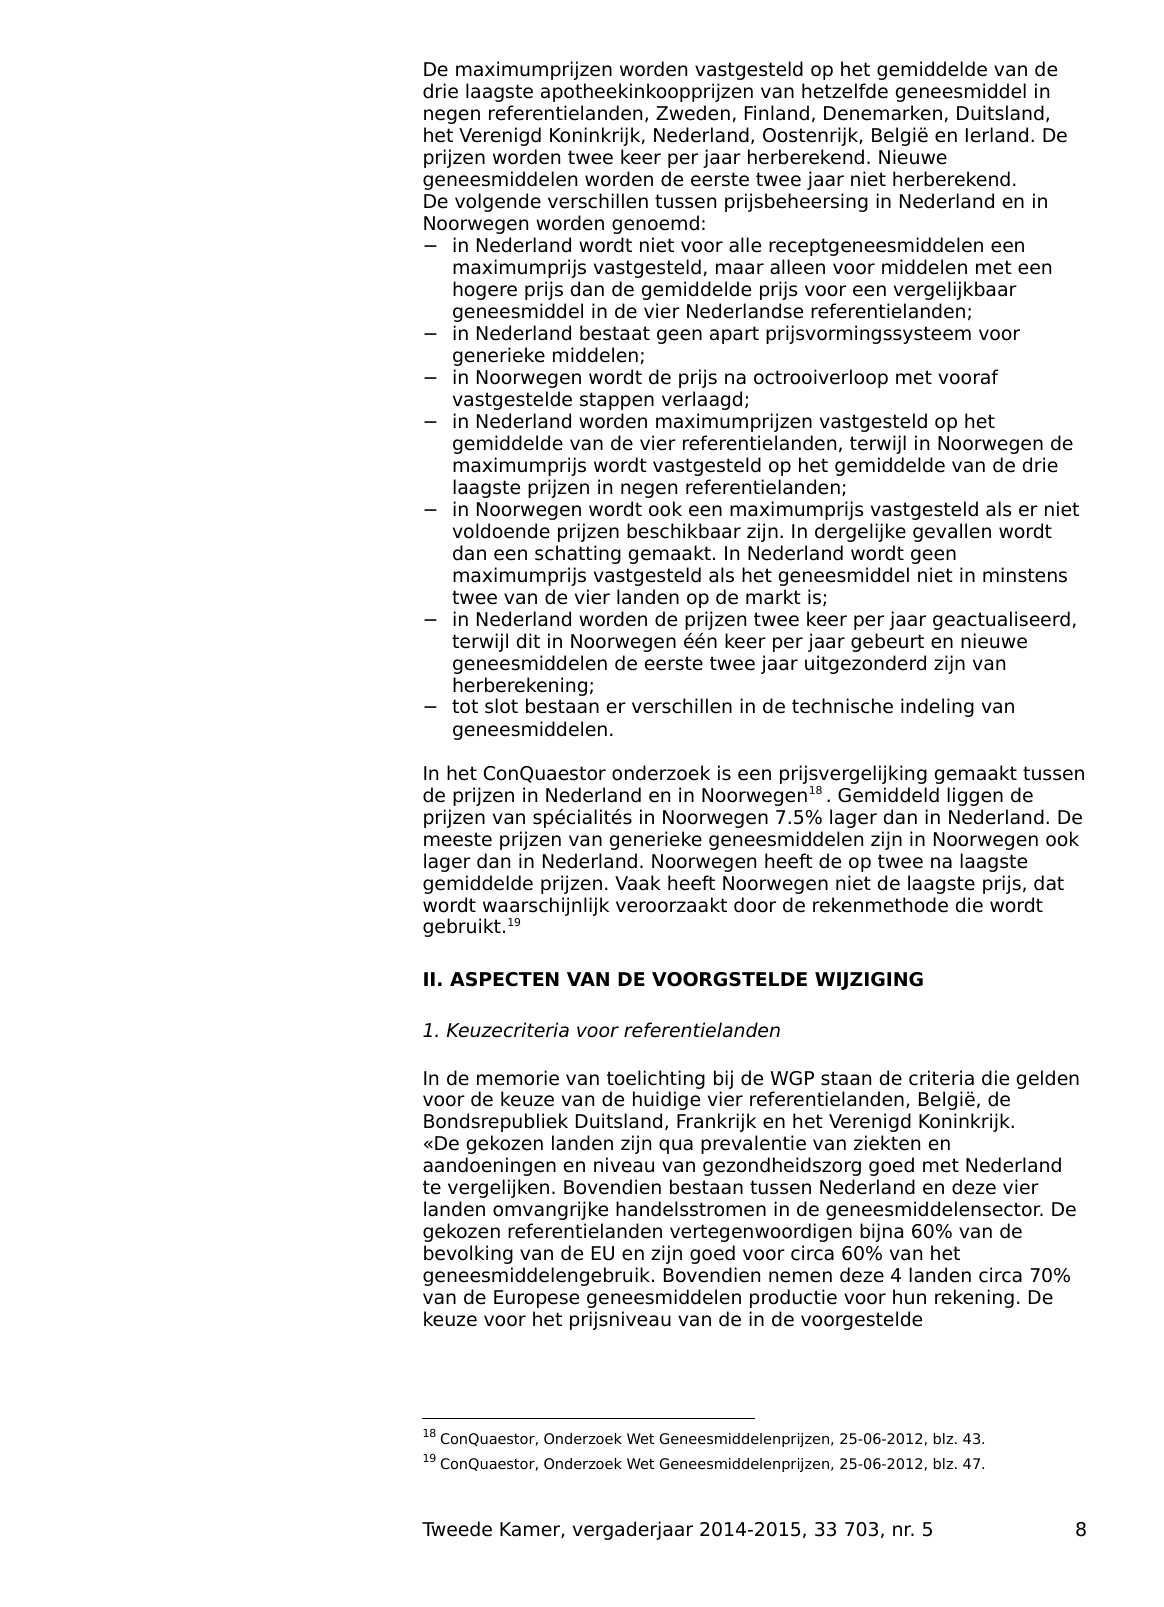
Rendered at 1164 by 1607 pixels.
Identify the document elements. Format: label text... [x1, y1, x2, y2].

text ConQuaestor, Onderzoek Wet Geneesmiddelenprijzen, 25-06-2012, blz. 47. [422, 1452, 1087, 1474]
text ConQuaestor, Onderzoek Wet Geneesmiddelenprijzen, 25-06-2012, blz. 43. [422, 1427, 1087, 1449]
text De maximumprijzen worden vastgesteld op het gemiddelde van de drie laagste apotheekinkoopprijzen van hetzelfde geneesmiddel in negen referentielanden, Zweden, Finland, Denemarken, Duitsland, het Verenigd Koninkrijk, Nederland, Oostenrijk, België en Ierland. De prijzen worden twee keer per jaar herberekend. Nieuwe geneesmiddelen worden de eerste twee jaar niet herberekend. [422, 59, 1087, 191]
text «De gekozen landen zijn qua prevalentie van ziekten en aandoeningen en niveau van gezondheidszorg goed met Nederland te vergelijken. Bovendien bestaan tussen Nederland en deze vier landen omvangrijke handelsstromen in de geneesmiddelensector. De gekozen referentielanden vertegenwoordigen bijna 60% van de bevolking van de EU en zijn goed voor circa 60% van het geneesmiddelengebruik. Bovendien nemen deze 4 landen circa 70% van de Europese geneesmiddelen productie voor hun rekening. De keuze voor het prijsniveau van de in de voorgestelde [422, 1133, 1087, 1331]
text − tot slot bestaan er verschillen in de technische indeling van geneesmiddelen. [422, 696, 1087, 740]
text − in Nederland bestaat geen apart prijsvormingssysteem voor generieke middelen; [422, 323, 1087, 367]
text − in Nederland worden de prijzen twee keer per jaar geactualiseerd, terwijl dit in Noorwegen één keer per jaar gebeurt en nieuwe geneesmiddelen de eerste twee jaar uitgezonderd zijn van herberekening; [422, 608, 1087, 696]
subtitle II. ASPECTEN VAN DE VOORGSTELDE WIJZIGING [422, 968, 1087, 990]
text In het ConQuaestor onderzoek is een prijsvergelijking gemaakt tussen de prijzen in Nederland en in Noorwegen. Gemiddeld liggen de prijzen van spécialités in Noorwegen 7.5% lager dan in Nederland. De meeste prijzen van generieke geneesmiddelen zijn in Noorwegen ook lager dan in Nederland. Noorwegen heeft de op twee na laagste gemiddelde prijzen. Vaak heeft Noorwegen niet de laagste prijs, dat wordt waarschijnlijk veroorzaakt door de rekenmethode die wordt gebruikt. [422, 763, 1087, 938]
text In de memorie van toelichting bij de WGP staan de criteria die gelden voor de keuze van de huidige vier referentielanden, België, de Bondsrepubliek Duitsland, Frankrijk en het Verenigd Koninkrijk. [422, 1067, 1087, 1133]
text − in Nederland worden maximumprijzen vastgesteld op het gemiddelde van de vier referentielanden, terwijl in Noorwegen de maximumprijs wordt vastgesteld op het gemiddelde van de drie laagste prijzen in negen referentielanden; [422, 411, 1087, 499]
subtitle 1. Keuzecriteria voor referentielanden [422, 1020, 1087, 1042]
text De volgende verschillen tussen prijsbeheersing in Nederland en in Noorwegen worden genoemd: [422, 191, 1087, 235]
text − in Nederland wordt niet voor alle receptgeneesmiddelen een maximumprijs vastgesteld, maar alleen voor middelen met een hogere prijs dan de gemiddelde prijs voor een vergelijkbaar geneesmiddel in de vier Nederlandse referentielanden; [422, 235, 1087, 323]
text − in Noorwegen wordt de prijs na octrooiverloop met vooraf vastgestelde stappen verlaagd; [422, 367, 1087, 411]
text − in Noorwegen wordt ook een maximumprijs vastgesteld als er niet voldoende prijzen beschikbaar zijn. In dergelijke gevallen wordt dan een schatting gemaakt. In Nederland wordt geen maximumprijs vastgesteld als het geneesmiddel niet in minstens twee van de vier landen op de markt is; [422, 499, 1087, 608]
